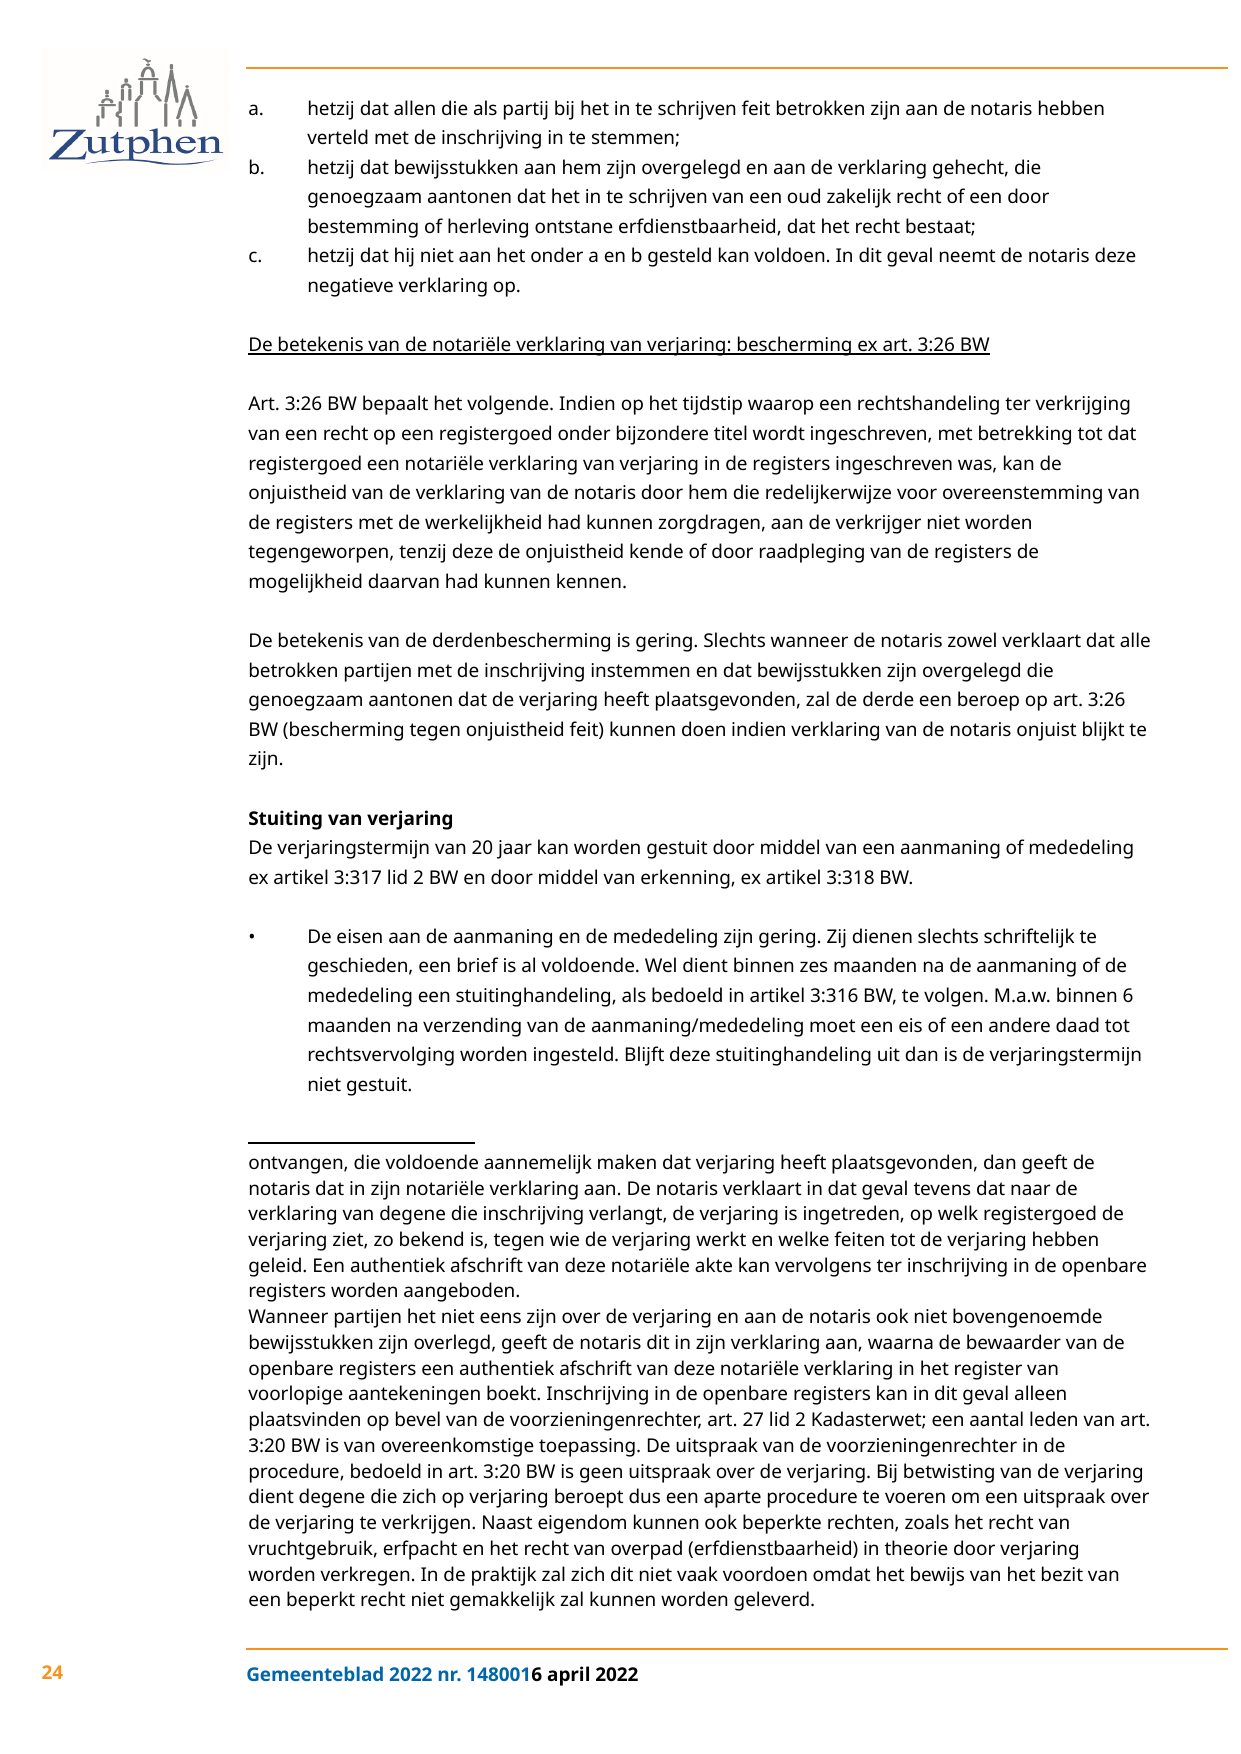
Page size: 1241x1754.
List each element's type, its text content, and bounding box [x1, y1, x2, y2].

text De betekenis van de derdenbescherming is gering. Slechts wanneer de notaris zowel verklaart dat alle betrokken partijen met de inschrijving instemmen en dat bewijsstukken zijn overgelegd die genoegzaam aantonen dat de verjaring heeft plaatsgevonden, zal de derde een beroep op art. 3:26 BW (bescherming tegen onjuistheid feit) kunnen doen indien verklaring van de notaris onjuist blijkt te zijn. [248, 627, 1152, 771]
list De eisen aan de aanmaning en de mededeling zijn gering. Zij dienen slechts schriftelijk te geschieden, een brief is al voldoende. Wel dient binnen zes maanden na de aanmaning of de mededeling een stuitinghandeling, als bedoeld in artikel 3:316 BW, te volgen. M.a.w. binnen 6 maanden na verzending van de aanmaning/mededeling moet een eis of een andere daad tot rechtsvervolging worden ingesteld. Blijft deze stuitinghandeling uit dan is de verjaringstermijn niet gestuit. [248, 923, 1152, 1097]
picture [41, 47, 231, 172]
text De verjaringstermijn van 20 jaar kan worden gestuit door middel van een aanmaning of mededeling ex artikel 3:317 lid 2 BW en door middel van erkenning, ex artikel 3:318 BW. [248, 834, 1152, 890]
list hetzij dat bewijsstukken aan hem zijn overgelegd en aan de verklaring gehecht, die genoegzaam aantonen dat het in te schrijven van een oud zakelijk recht of een door bestemming of herleving ontstane erfdienstbaarheid, dat het recht bestaat; [248, 154, 1152, 239]
text Stuiting van verjaring [248, 805, 1152, 831]
list hetzij dat allen die als partij bij het in te schrijven feit betrokken zijn aan de notaris hebben verteld met de inschrijving in te stemmen; [248, 95, 1152, 150]
text ontvangen, die voldoende aannemelijk maken dat verjaring heeft plaatsgevonden, dan geeft de notaris dat in zijn notariële verklaring aan. De notaris verklaart in dat geval tevens dat naar de verklaring van degene die inschrijving verlangt, de verjaring is ingetreden, op welk registergoed de verjaring ziet, zo bekend is, tegen wie de verjaring werkt en welke feiten tot de verjaring hebben geleid. Een authentiek afschrift van deze notariële akte kan vervolgens ter inschrijving in de openbare registers worden aangeboden. [248, 1149, 1152, 1303]
text De betekenis van de notariële verklaring van verjaring: bescherming ex art. 3:26 BW [248, 331, 1152, 357]
list hetzij dat hij niet aan het onder a en b gesteld kan voldoen. In dit geval neemt de notaris deze negatieve verklaring op. [248, 243, 1152, 298]
text Art. 3:26 BW bepaalt het volgende. Indien op het tijdstip waarop een rechtshandeling ter verkrijging van een recht op een registergoed onder bijzondere titel wordt ingeschreven, met betrekking tot dat registergoed een notariële verklaring van verjaring in de registers ingeschreven was, kan de onjuistheid van de verklaring van de notaris door hem die redelijkerwijze voor overeenstemming van de registers met de werkelijkheid had kunnen zorgdragen, aan de verkrijger niet worden tegengeworpen, tenzij deze de onjuistheid kende of door raadpleging van de registers de mogelijkheid daarvan had kunnen kennen. [248, 391, 1152, 594]
text Wanneer partijen het niet eens zijn over de verjaring en aan de notaris ook niet bovengenoemde bewijsstukken zijn overlegd, geeft de notaris dit in zijn verklaring aan, waarna de bewaarder van de openbare registers een authentiek afschrift van deze notariële verklaring in het register van voorlopige aantekeningen boekt. Inschrijving in de openbare registers kan in dit geval alleen plaatsvinden op bevel van de voorzieningenrechter, art. 27 lid 2 Kadasterwet; een aantal leden van art. 3:20 BW is van overeenkomstige toepassing. De uitspraak van de voorzieningenrechter in de procedure, bedoeld in art. 3:20 BW is geen uitspraak over de verjaring. Bij betwisting van de verjaring dient degene die zich op verjaring beroept dus een aparte procedure te voeren om een uitspraak over de verjaring te verkrijgen. Naast eigendom kunnen ook beperkte rechten, zoals het recht van vruchtgebruik, erfpacht en het recht van overpad (erfdienstbaarheid) in theorie door verjaring worden verkregen. In de praktijk zal zich dit niet vaak voordoen omdat het bewijs van het bezit van een beperkt recht niet gemakkelijk zal kunnen worden geleverd. [248, 1303, 1152, 1612]
